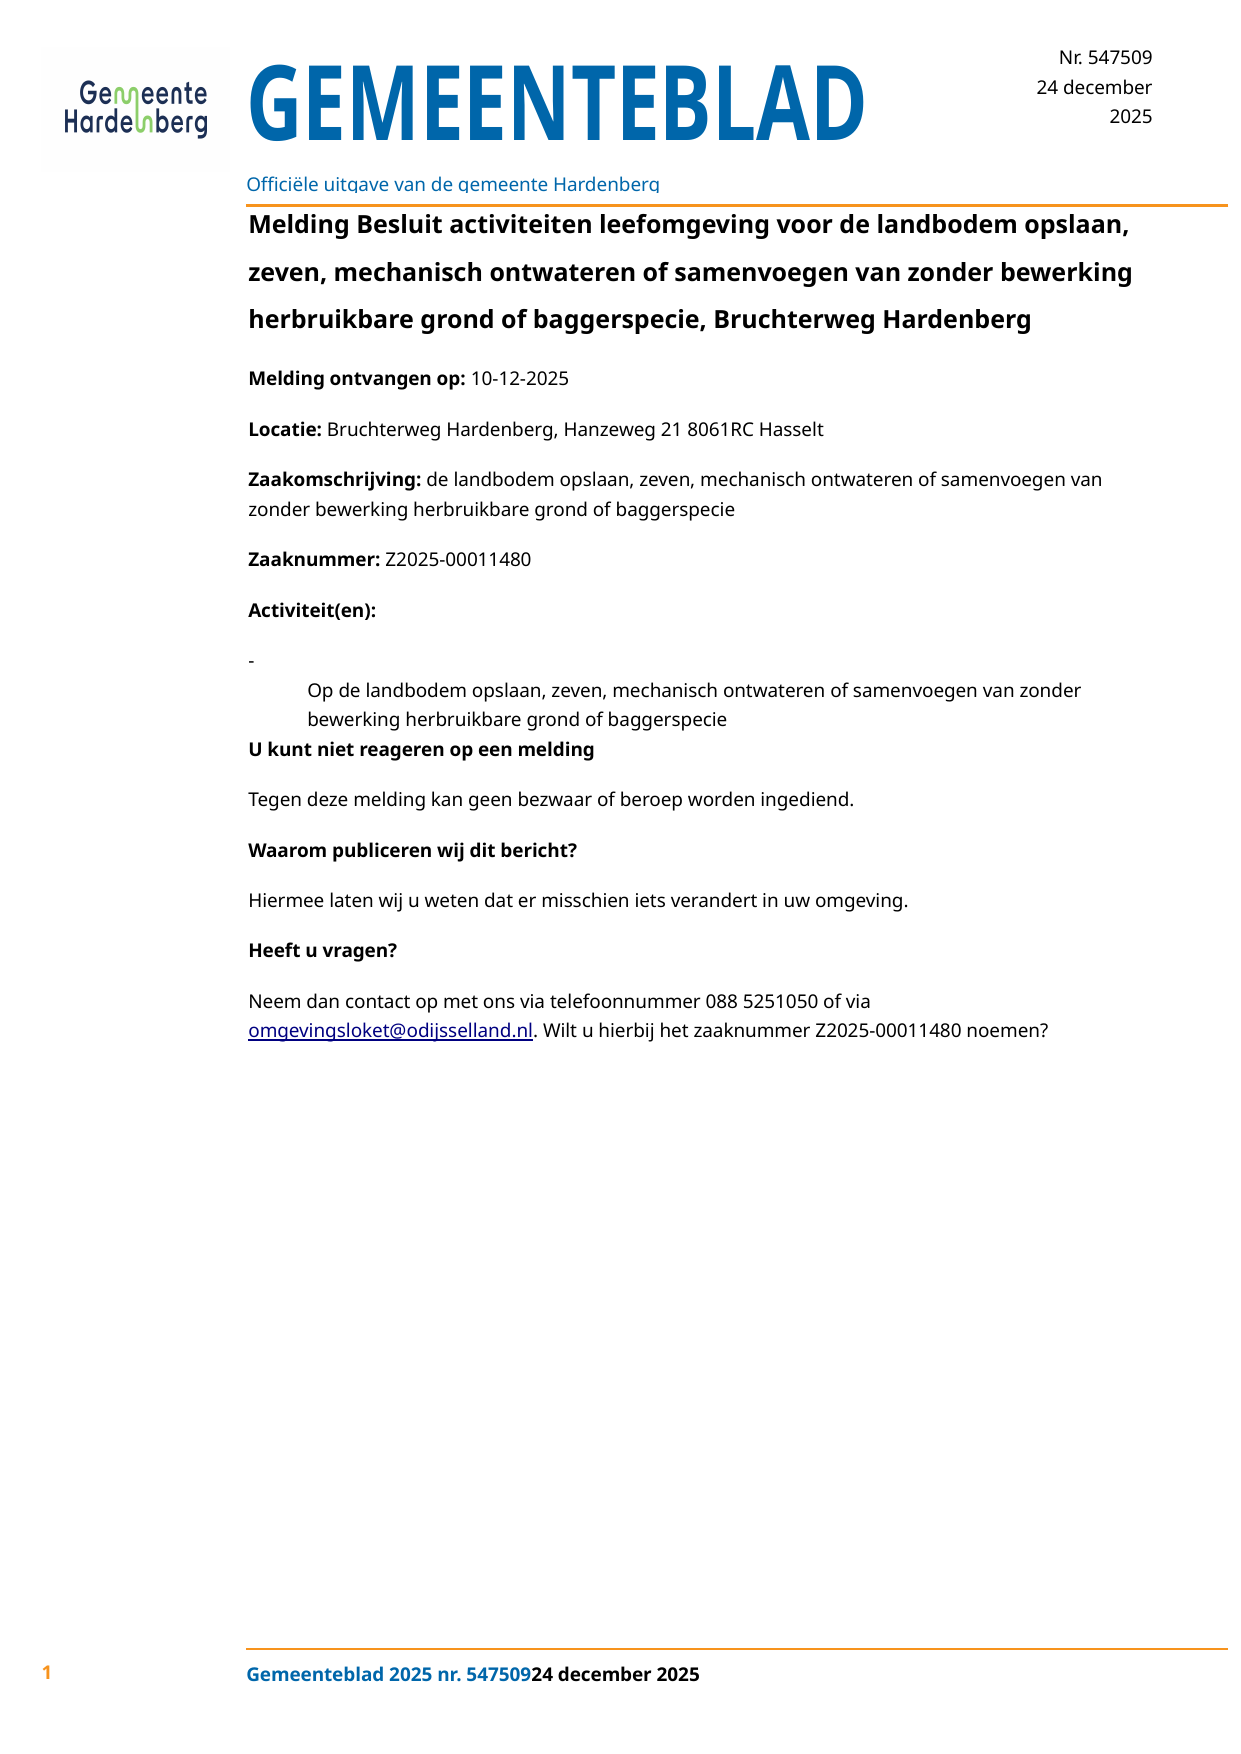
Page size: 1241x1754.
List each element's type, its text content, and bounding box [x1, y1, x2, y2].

text Zaakomschrijving: de landbodem opslaan, zeven, mechanisch ontwateren of samenvoegen van zonder bewerking herbruikbare grond of baggerspecie [248, 466, 1152, 522]
text Heeft u vragen? [248, 938, 1152, 963]
text Locatie: Bruchterweg Hardenberg, Hanzeweg 21 8061RC Hasselt [248, 416, 1152, 442]
list Op de landbodem opslaan, zeven, mechanisch ontwateren of samenvoegen van zonder bewerking herbruikbare grond of baggerspecie [248, 677, 1152, 732]
text Hiermee laten wij u weten dat er misschien iets verandert in uw omgeving. [248, 887, 1152, 913]
text Tegen deze melding kan geen bezwaar of beroep worden ingediend. [248, 786, 1152, 812]
text Melding Besluit activiteiten leefomgeving voor de landbodem opslaan, zeven, mechanisch ontwateren of samenvoegen van zonder bewerking herbruikbare grond of baggerspecie, Bruchterweg Hardenberg [248, 207, 1152, 336]
text Zaaknummer: Z2025-00011480 [248, 546, 1152, 572]
text Neem dan contact op met ons via telefoonnummer 088 5251050 of via omgevingsloket@odijsselland.nl. Wilt u hierbij het zaaknummer Z2025-00011480 noemen? [248, 988, 1152, 1043]
picture [41, 47, 231, 172]
text U kunt niet reageren op een melding [248, 736, 1152, 762]
text Melding ontvangen op: 10-12-2025 [248, 366, 1152, 391]
text Activiteit(en): [248, 597, 1152, 622]
text Waarom publiceren wij dit bericht? [248, 837, 1152, 862]
